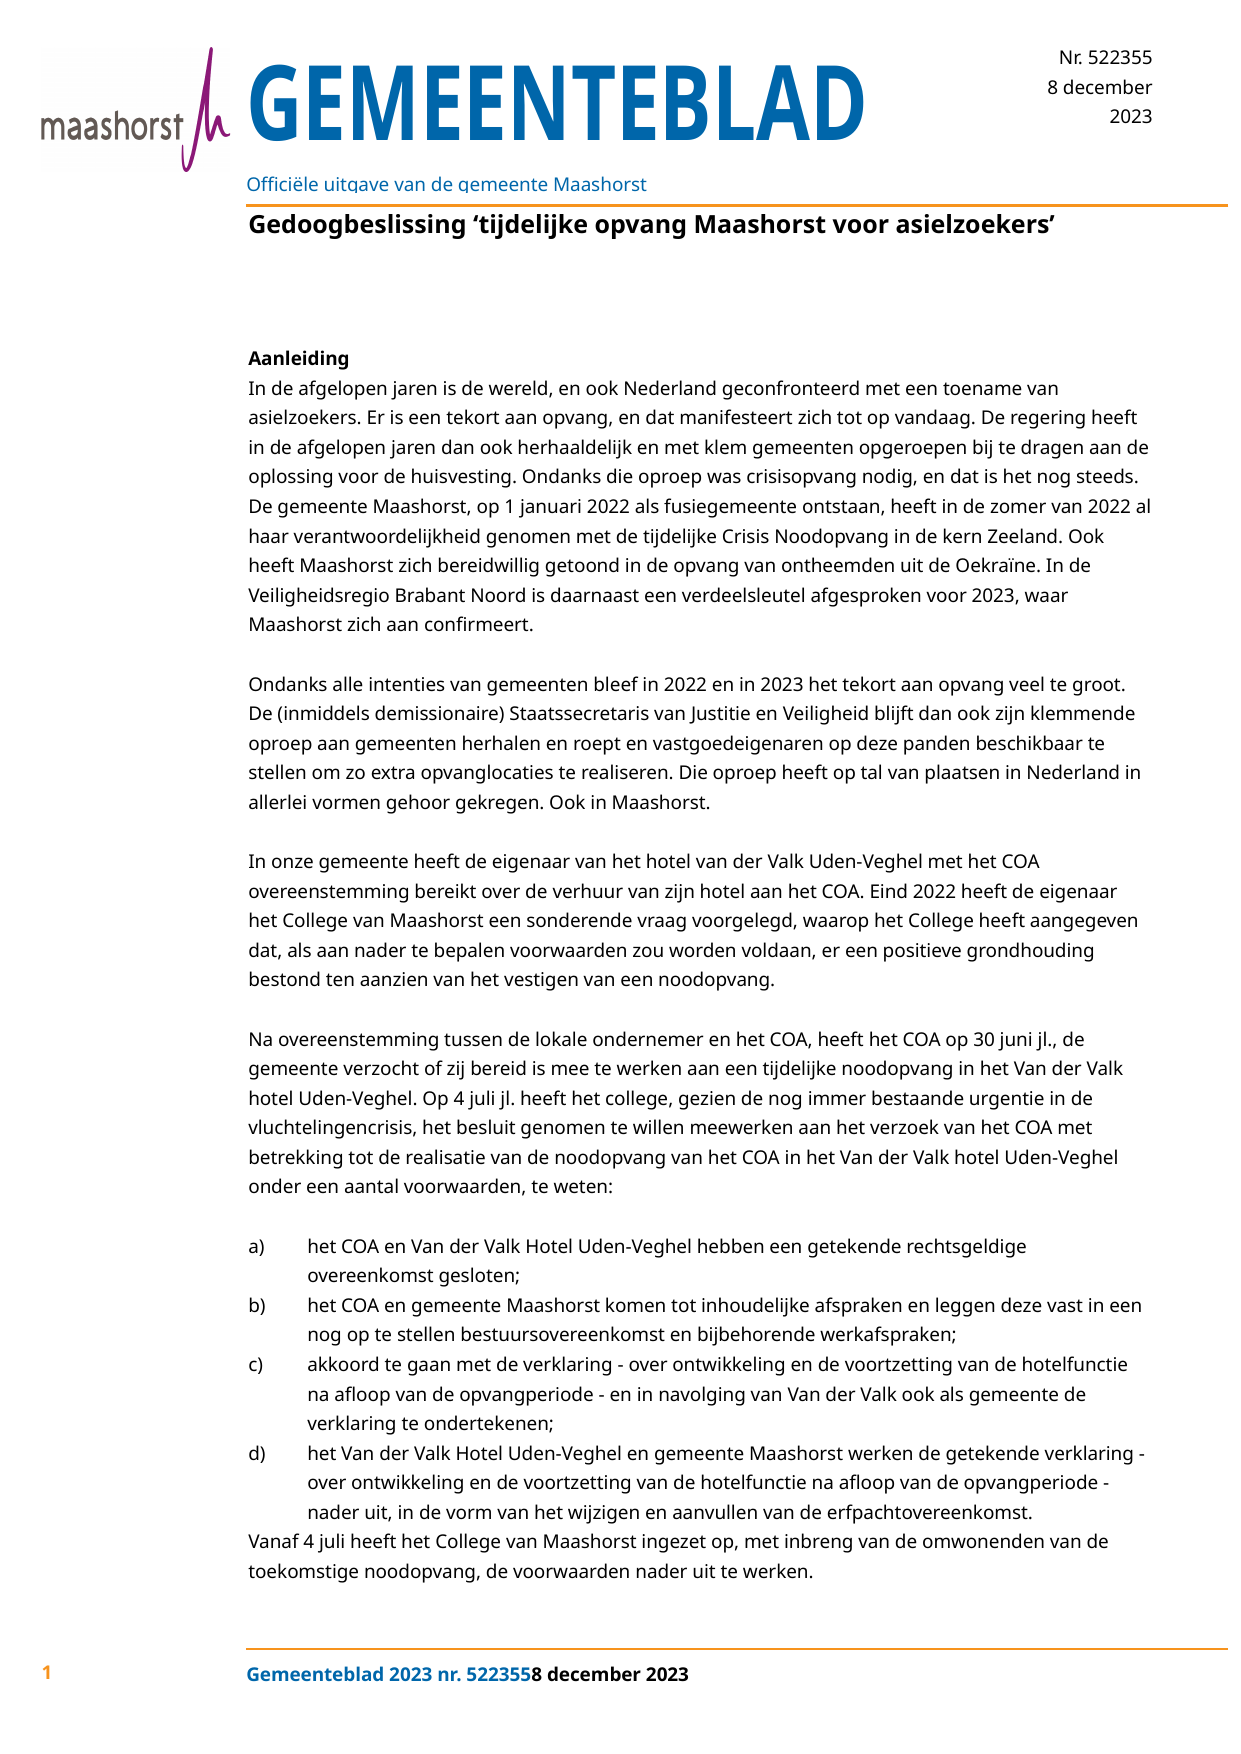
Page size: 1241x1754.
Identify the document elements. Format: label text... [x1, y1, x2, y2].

list het COA en Van der Valk Hotel Uden-Veghel hebben een getekende rechtsgeldige overeenkomst gesloten; [248, 1233, 1152, 1288]
text Gedoogbeslissing ‘tijdelijke opvang Maashorst voor asielzoekers’ [248, 207, 1152, 241]
text Na overeenstemming tussen de lokale ondernemer en het COA, heeft het COA op 30 juni jl., de gemeente verzocht of zij bereid is mee te werken aan een tijdelijke noodopvang in het Van der Valk hotel Uden-Veghel. Op 4 juli jl. heeft het college, gezien de nog immer bestaande urgentie in de vluchtelingencrisis, het besluit genomen te willen meewerken aan het verzoek van het COA met betrekking tot de realisatie van de noodopvang van het COA in het Van der Valk hotel Uden-Veghel onder een aantal voorwaarden, te weten: [248, 1026, 1152, 1199]
text Ondanks alle intenties van gemeenten bleef in 2022 en in 2023 het tekort aan opvang veel te groot. De (inmiddels demissionaire) Staatssecretaris van Justitie en Veiligheid blijft dan ook zijn klemmende oproep aan gemeenten herhalen en roept en vastgoedeigenaren op deze panden beschikbaar te stellen om zo extra opvanglocaties te realiseren. Die oproep heeft op tal van plaatsen in Nederland in allerlei vormen gehoor gekregen. Ook in Maashorst. [248, 671, 1152, 815]
list het COA en gemeente Maashorst komen tot inhoudelijke afspraken en leggen deze vast in een nog op te stellen bestuursovereenkomst en bijbehorende werkafspraken; [248, 1292, 1152, 1347]
text Aanleiding [248, 345, 1152, 371]
text Vanaf 4 juli heeft het College van Maashorst ingezet op, met inbreng van de omwonenden van de toekomstige noodopvang, de voorwaarden nader uit te werken. [248, 1529, 1152, 1584]
list akkoord te gaan met de verklaring - over ontwikkeling en de voortzetting van de hotelfunctie na afloop van de opvangperiode - en in navolging van Van der Valk ook als gemeente de verklaring te ondertekenen; [248, 1351, 1152, 1436]
text In onze gemeente heeft de eigenaar van het hotel van der Valk Uden-Veghel met het COA overeenstemming bereikt over de verhuur van zijn hotel aan het COA. Eind 2022 heeft de eigenaar het College van Maashorst een sonderende vraag voorgelegd, waarop het College heeft aangegeven dat, als aan nader te bepalen voorwaarden zou worden voldaan, er een positieve grondhouding bestond ten aanzien van het vestigen van een noodopvang. [248, 848, 1152, 992]
text In de afgelopen jaren is de wereld, en ook Nederland geconfronteerd met een toename van asielzoekers. Er is een tekort aan opvang, en dat manifesteert zich tot op vandaag. De regering heeft in de afgelopen jaren dan ook herhaaldelijk en met klem gemeenten opgeroepen bij te dragen aan de oplossing voor de huisvesting. Ondanks die oproep was crisisopvang nodig, en dat is het nog steeds. De gemeente Maashorst, op 1 januari 2022 als fusiegemeente ontstaan, heeft in de zomer van 2022 al haar verantwoordelijkheid genomen met de tijdelijke Crisis Noodopvang in de kern Zeeland. Ook heeft Maashorst zich bereidwillig getoond in de opvang van ontheemden uit de Oekraïne. In de Veiligheidsregio Brabant Noord is daarnaast een verdeelsleutel afgesproken voor 2023, waar Maashorst zich aan confirmeert. [248, 375, 1152, 637]
picture [41, 47, 231, 172]
list het Van der Valk Hotel Uden-Veghel en gemeente Maashorst werken de getekende verklaring - over ontwikkeling en de voortzetting van de hotelfunctie na afloop van de opvangperiode - nader uit, in de vorm van het wijzigen en aanvullen van de erfpachtovereenkomst. [248, 1440, 1152, 1525]
